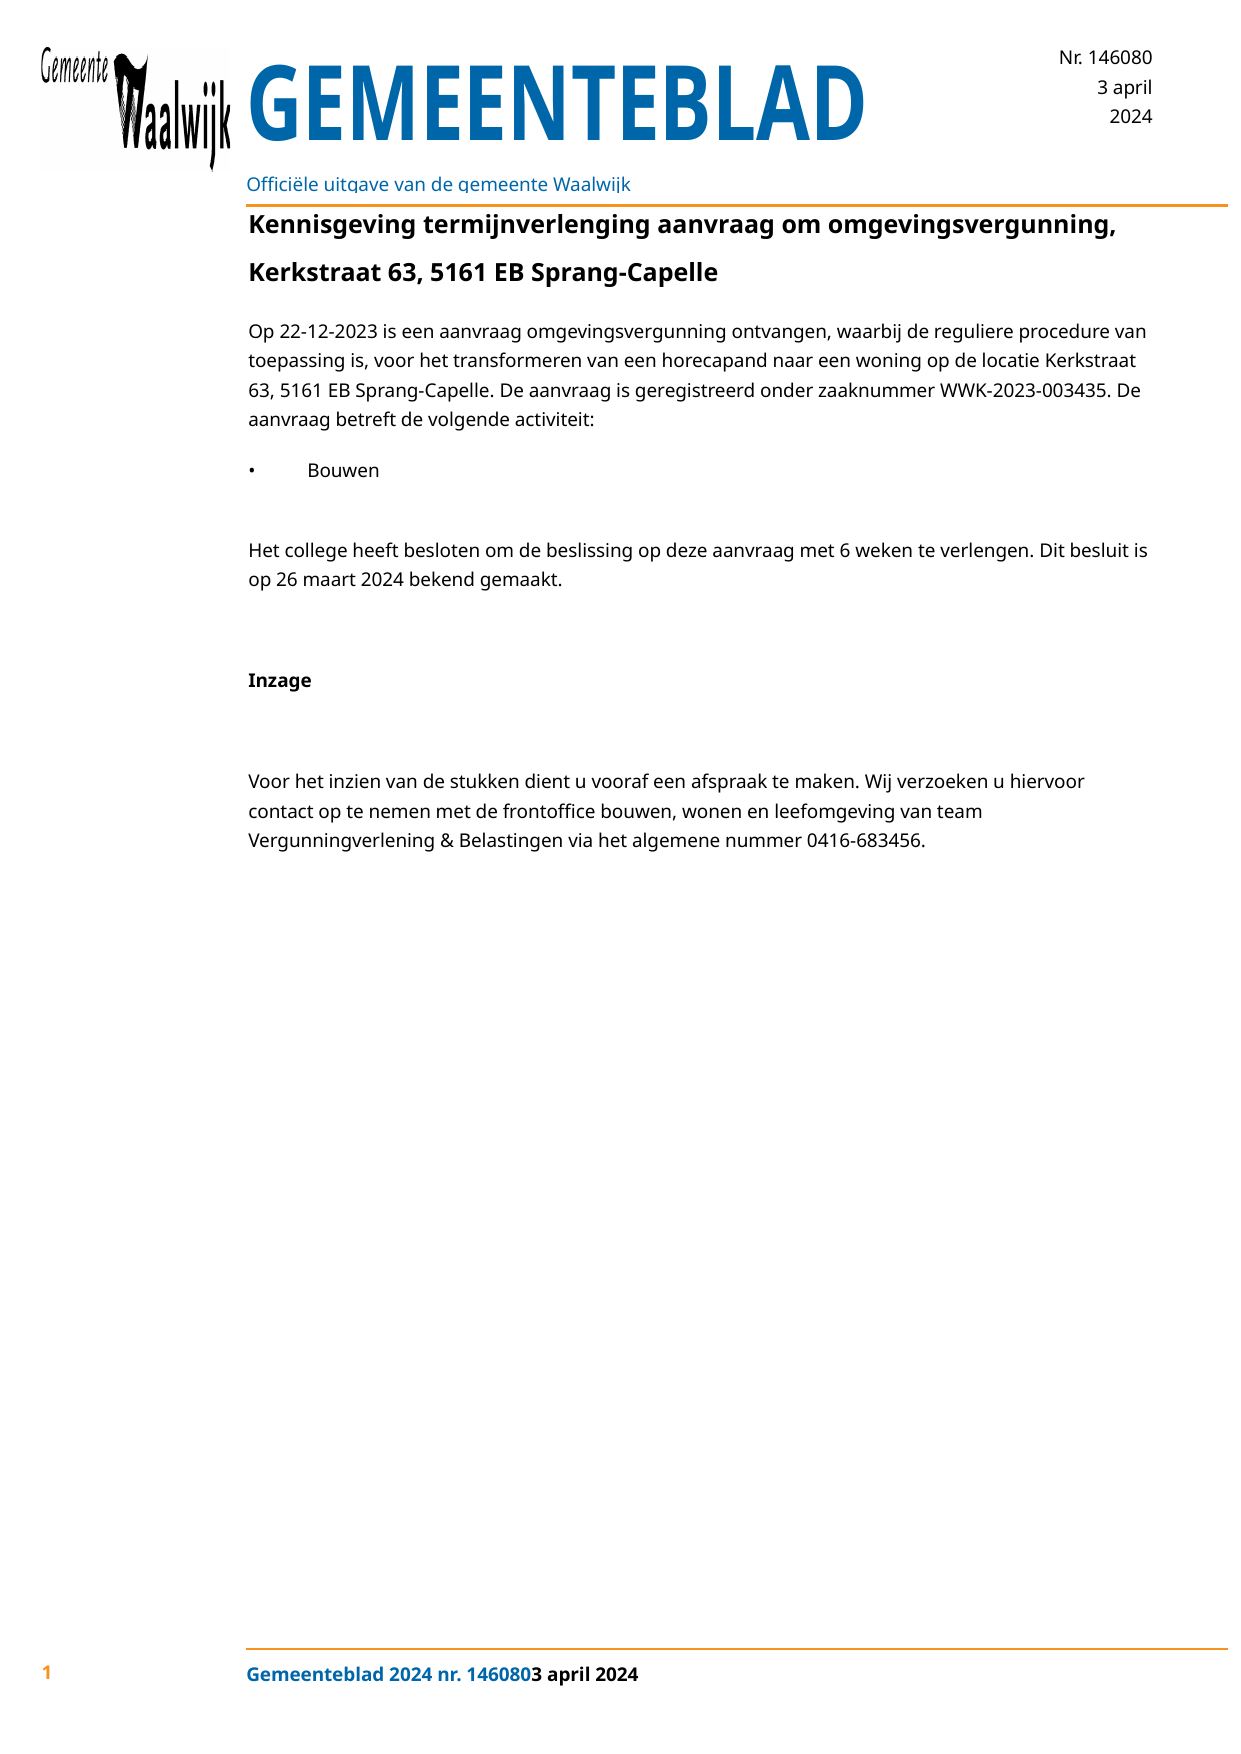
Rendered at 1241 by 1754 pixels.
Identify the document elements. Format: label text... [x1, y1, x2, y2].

text Kennisgeving termijnverlenging aanvraag om omgevingsvergunning, Kerkstraat 63, 5161 EB Sprang-Capelle [248, 207, 1152, 288]
text Inzage [248, 667, 1152, 693]
text Het college heeft besloten om de beslissing op deze aanvraag met 6 weken te verlengen. Dit besluit is op 26 maart 2024 bekend gemaakt. [248, 537, 1152, 592]
picture [41, 47, 231, 172]
list Bouwen [248, 457, 1152, 483]
text Op 22-12-2023 is een aanvraag omgevingsvergunning ontvangen, waarbij de reguliere procedure van toepassing is, voor het transformeren van een horecapand naar een woning op de locatie Kerkstraat 63, 5161 EB Sprang-Capelle. De aanvraag is geregistreerd onder zaaknummer WWK-2023-003435. De aanvraag betreft de volgende activiteit: [248, 318, 1152, 432]
text Voor het inzien van de stukken dient u vooraf een afspraak te maken. Wij verzoeken u hiervoor contact op te nemen met de frontoffice bouwen, wonen en leefomgeving van team Vergunningverlening & Belastingen via het algemene nummer 0416-683456. [248, 768, 1152, 853]
